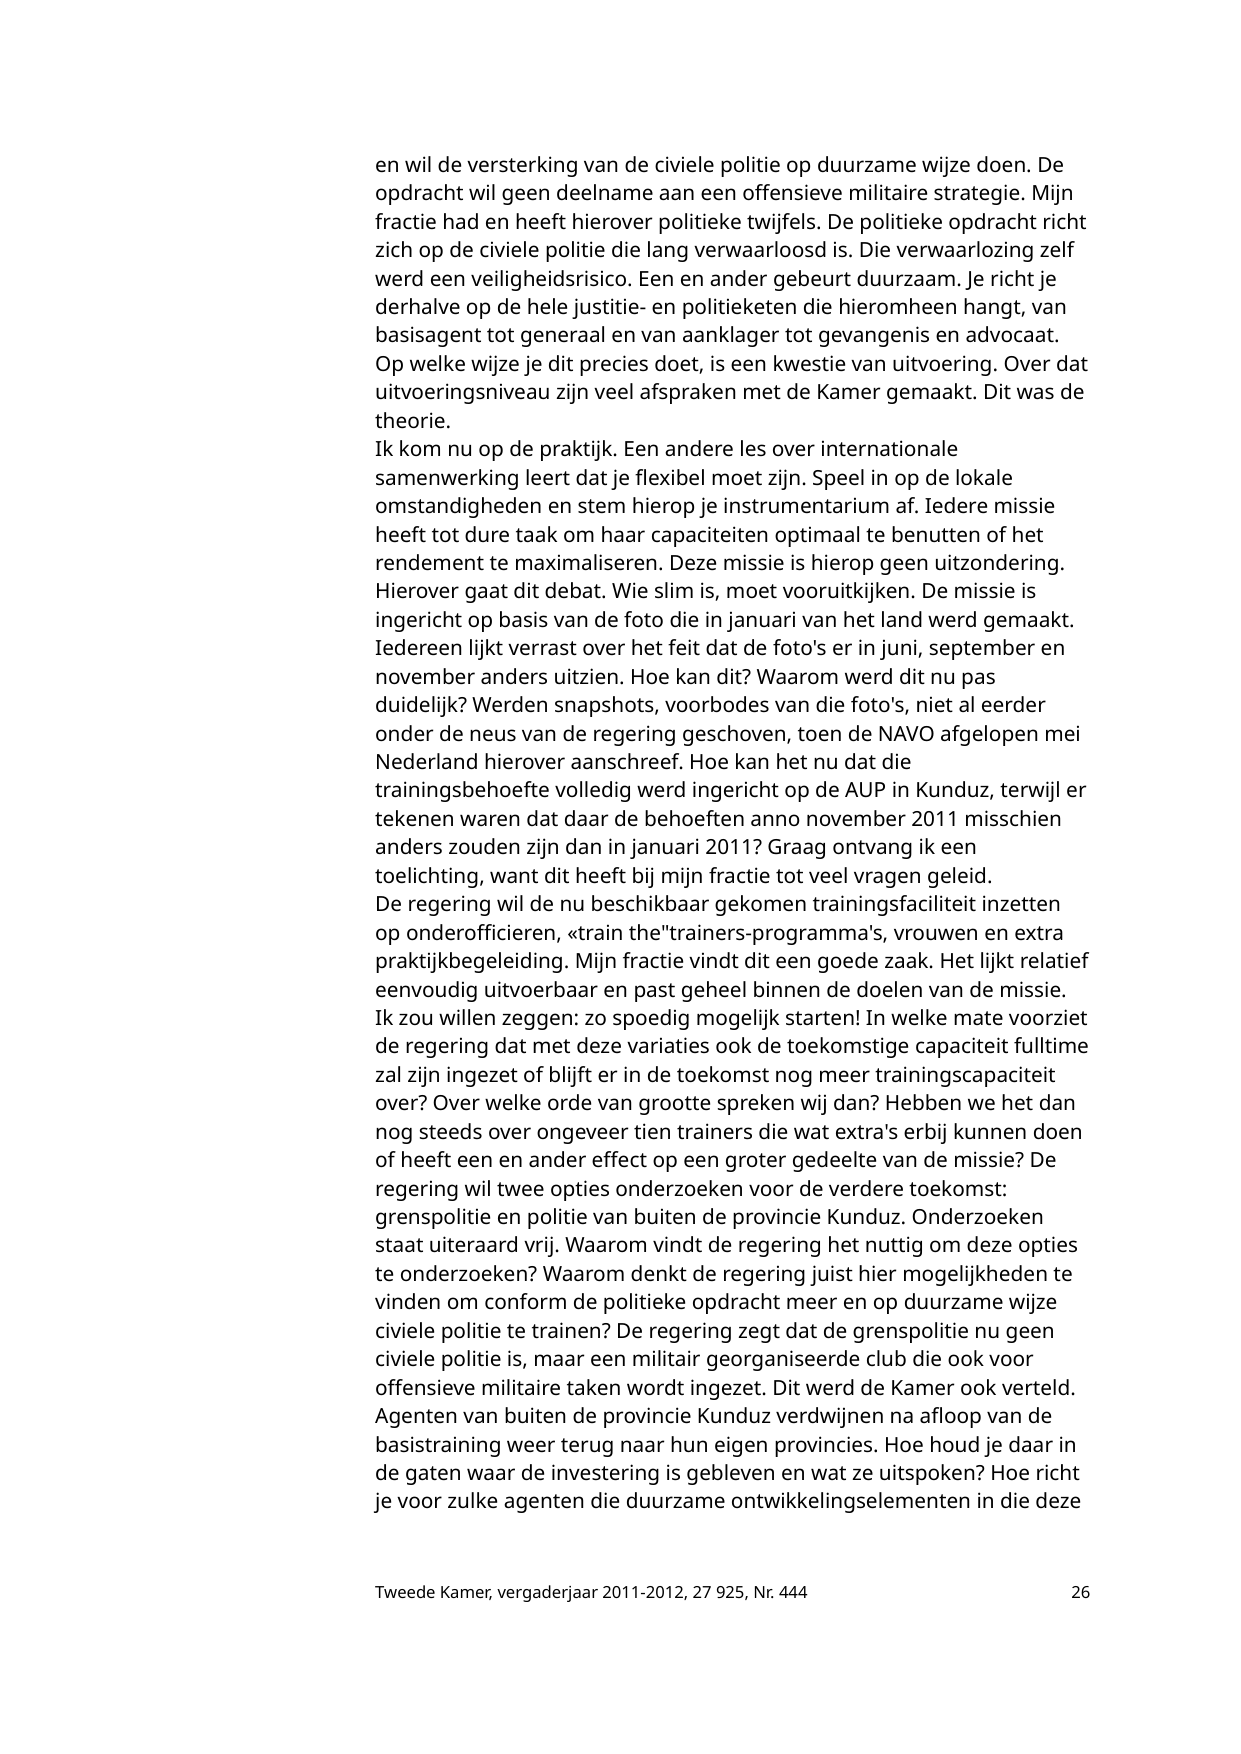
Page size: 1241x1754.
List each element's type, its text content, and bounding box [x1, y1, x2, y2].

text De regering wil de nu beschikbaar gekomen trainingsfaciliteit inzetten op onderofficieren, «train the"trainers-programma's, vrouwen en extra praktijkbegeleiding. Mijn fractie vindt dit een goede zaak. Het lijkt relatief eenvoudig uitvoerbaar en past geheel binnen de doelen van de missie. Ik zou willen zeggen: zo spoedig mogelijk starten! In welke mate voorziet de regering dat met deze variaties ook de toekomstige capaciteit fulltime zal zijn ingezet of blijft er in de toekomst nog meer trainingscapaciteit over? Over welke orde van grootte spreken wij dan? Hebben we het dan nog steeds over ongeveer tien trainers die wat extra's erbij kunnen doen of heeft een en ander effect op een groter gedeelte van de missie? De regering wil twee opties onderzoeken voor de verdere toekomst: grenspolitie en politie van buiten de provincie Kunduz. Onderzoeken staat uiteraard vrij. Waarom vindt de regering het nuttig om deze opties te onderzoeken? Waarom denkt de regering juist hier mogelijkheden te vinden om conform de politieke opdracht meer en op duurzame wijze civiele politie te trainen? De regering zegt dat de grenspolitie nu geen civiele politie is, maar een militair georganiseerde club die ook voor offensieve militaire taken wordt ingezet. Dit werd de Kamer ook verteld. Agenten van buiten de provincie Kunduz verdwijnen na afloop van de basistraining weer terug naar hun eigen provincies. Hoe houd je daar in de gaten waar de investering is gebleven en wat ze uitspoken? Hoe richt je voor zulke agenten die duurzame ontwikkelingselementen in die deze [375, 889, 1090, 1515]
text Ik kom nu op de praktijk. Een andere les over internationale samenwerking leert dat je flexibel moet zijn. Speel in op de lokale omstandigheden en stem hierop je instrumentarium af. Iedere missie heeft tot dure taak om haar capaciteiten optimaal te benutten of het rendement te maximaliseren. Deze missie is hierop geen uitzondering. Hierover gaat dit debat. Wie slim is, moet vooruitkijken. De missie is ingericht op basis van de foto die in januari van het land werd gemaakt. Iedereen lijkt verrast over het feit dat de foto's er in juni, september en november anders uitzien. Hoe kan dit? Waarom werd dit nu pas duidelijk? Werden snapshots, voorbodes van die foto's, niet al eerder onder de neus van de regering geschoven, toen de NAVO afgelopen mei Nederland hierover aanschreef. Hoe kan het nu dat die trainingsbehoefte volledig werd ingericht op de AUP in Kunduz, terwijl er tekenen waren dat daar de behoeften anno november 2011 misschien anders zouden zijn dan in januari 2011? Graag ontvang ik een toelichting, want dit heeft bij mijn fractie tot veel vragen geleid. [375, 434, 1090, 889]
text en wil de versterking van de civiele politie op duurzame wijze doen. De opdracht wil geen deelname aan een offensieve militaire strategie. Mijn fractie had en heeft hierover politieke twijfels. De politieke opdracht richt zich op de civiele politie die lang verwaarloosd is. Die verwaarlozing zelf werd een veiligheidsrisico. Een en ander gebeurt duurzaam. Je richt je derhalve op de hele justitie- en politieketen die hieromheen hangt, van basisagent tot generaal en van aanklager tot gevangenis en advocaat. Op welke wijze je dit precies doet, is een kwestie van uitvoering. Over dat uitvoeringsniveau zijn veel afspraken met de Kamer gemaakt. Dit was de theorie. [375, 150, 1090, 434]
